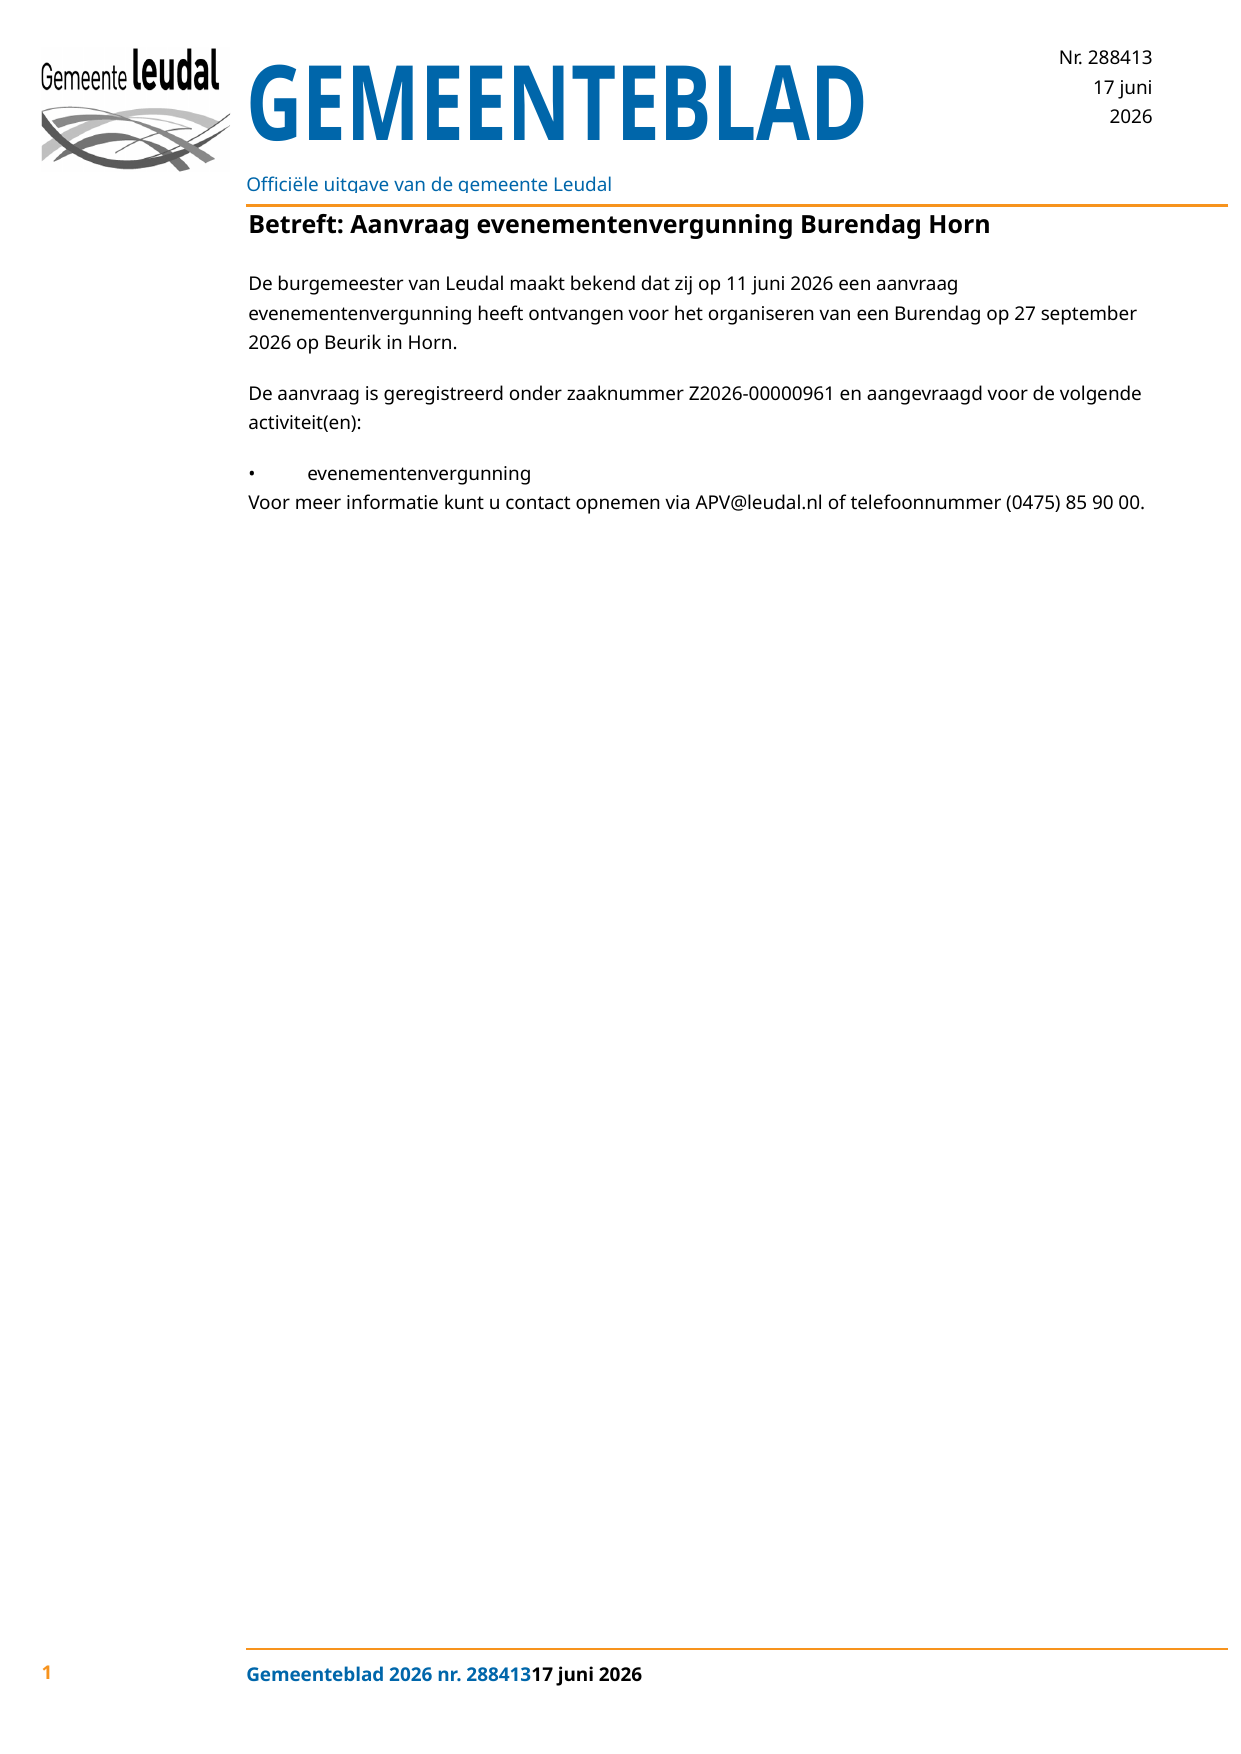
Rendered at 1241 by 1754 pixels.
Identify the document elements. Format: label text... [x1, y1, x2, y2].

text De burgemeester van Leudal maakt bekend dat zij op 11 juni 2026 een aanvraag evenementenvergunning heeft ontvangen voor het organiseren van een Burendag op 27 september 2026 op Beurik in Horn. [248, 270, 1152, 355]
text De aanvraag is geregistreerd onder zaaknummer Z2026-00000961 en aangevraagd voor de volgende activiteit(en): [248, 380, 1152, 435]
picture [41, 47, 231, 172]
text Voor meer informatie kunt u contact opnemen via APV@leudal.nl of telefoonnummer (0475) 85 90 00. [248, 489, 1152, 515]
text Betreft: Aanvraag evenementenvergunning Burendag Horn [248, 207, 1152, 241]
list evenementenvergunning [248, 460, 1152, 486]
